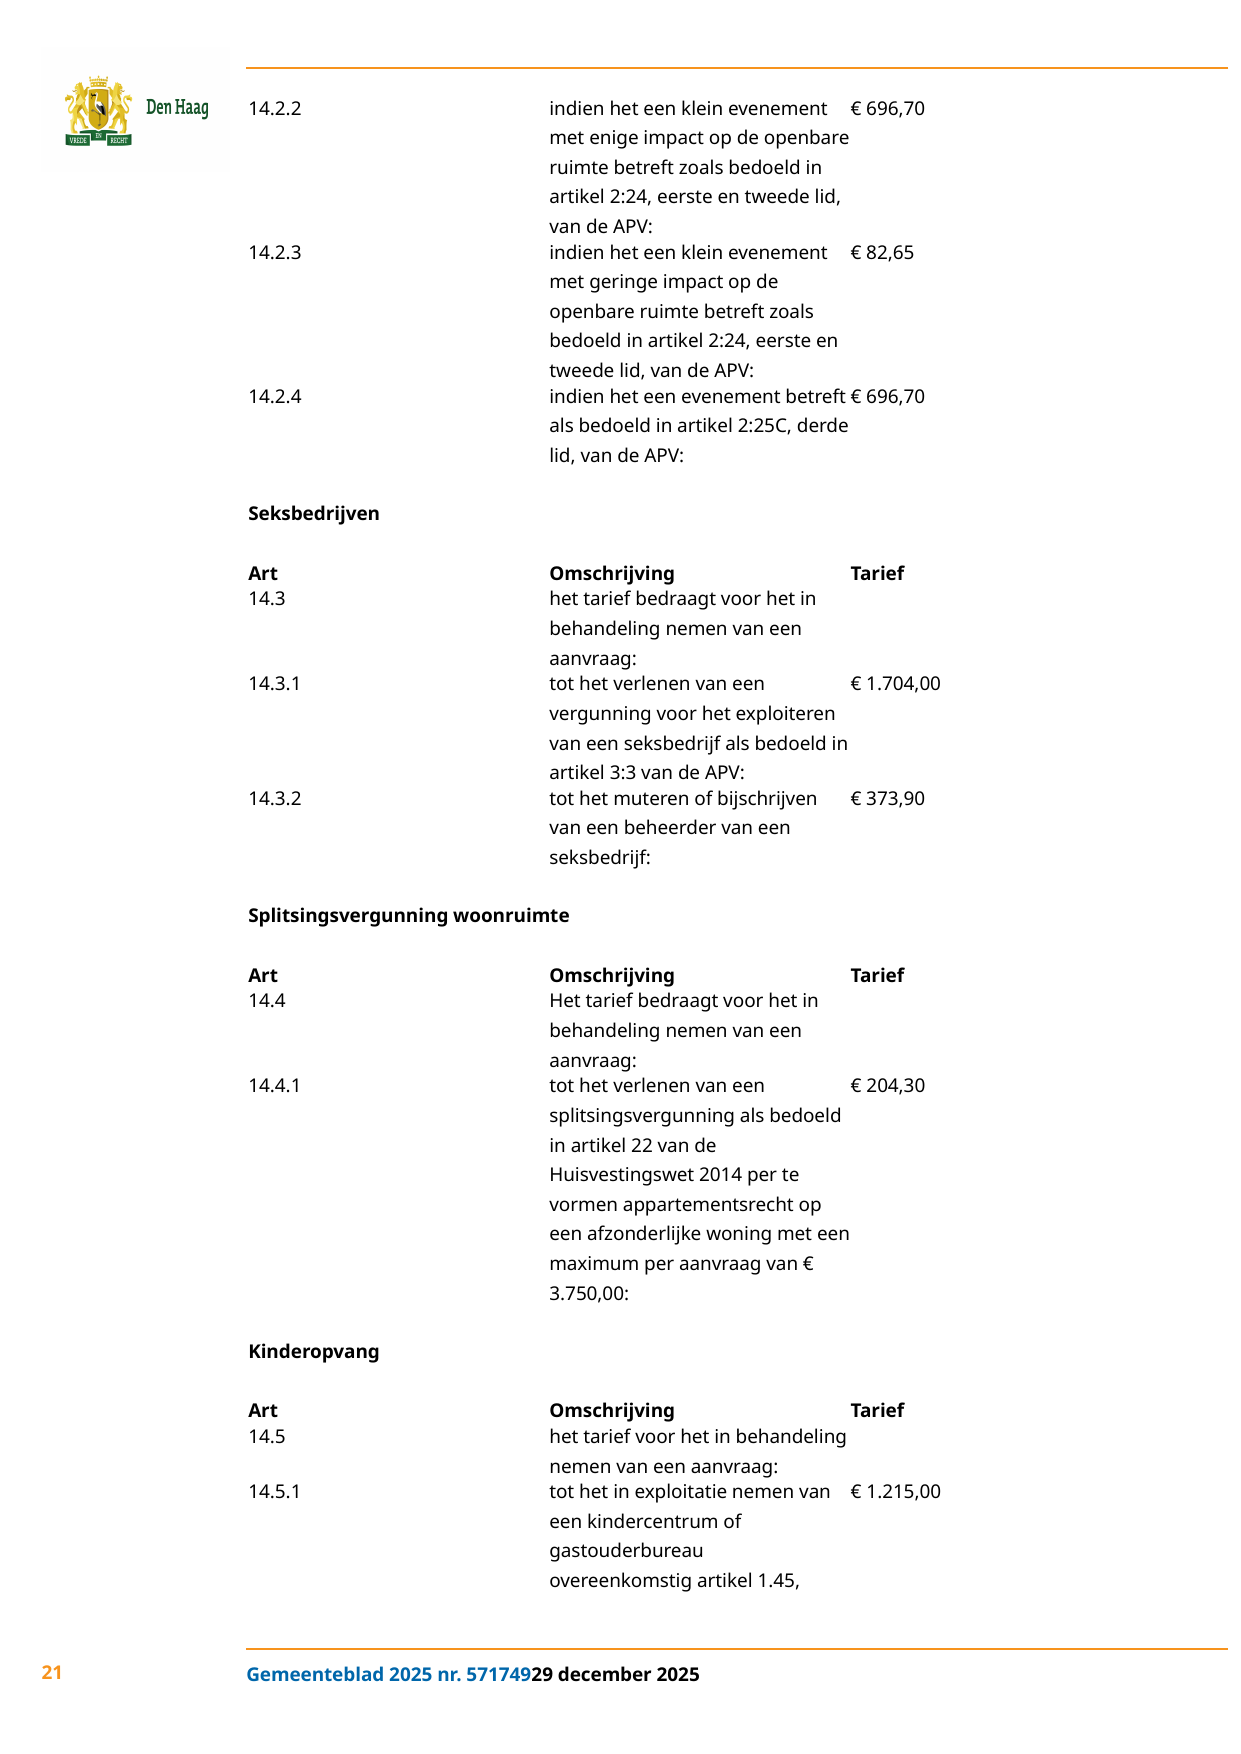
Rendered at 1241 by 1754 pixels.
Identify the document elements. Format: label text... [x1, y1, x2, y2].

table_cell 14.2.2 [248, 95, 549, 239]
text Splitsingsvergunning woonruimte [248, 903, 1152, 928]
table_cell 14.3.2 [248, 785, 549, 870]
table_cell het tarief bedraagt voor het in behandeling nemen van een aanvraag: [549, 586, 850, 671]
table_header Art [248, 962, 549, 988]
table_cell € 82,65 [850, 239, 1152, 383]
table_header Omschrijving [549, 560, 850, 586]
table_cell [850, 988, 1152, 1073]
table_cell het tarief voor het in behandeling nemen van een aanvraag: [549, 1423, 850, 1478]
table_cell € 1.215,00 [850, 1479, 1152, 1593]
table_cell € 696,70 [850, 95, 1152, 239]
table_cell 14.2.4 [248, 383, 549, 468]
table_cell tot het in exploitatie nemen van een kindercentrum of gastouderbureau overeenkomstig artikel 1.45, [549, 1479, 850, 1593]
table_cell € 1.704,00 [850, 671, 1152, 785]
table_cell 14.5.1 [248, 1479, 549, 1593]
table_cell indien het een klein evenement met geringe impact op de openbare ruimte betreft zoals bedoeld in artikel 2:24, eerste en tweede lid, van de APV: [549, 239, 850, 383]
table_cell 14.3 [248, 586, 549, 671]
table_cell € 373,90 [850, 785, 1152, 870]
table_cell [850, 1423, 1152, 1478]
table_header Tarief [850, 560, 1152, 586]
table_cell tot het verlenen van een vergunning voor het exploiteren van een seksbedrijf als bedoeld in artikel 3:3 van de APV: [549, 671, 850, 785]
table_cell € 204,30 [850, 1073, 1152, 1305]
table_cell indien het een klein evenement met enige impact op de openbare ruimte betreft zoals bedoeld in artikel 2:24, eerste en tweede lid, van de APV: [549, 95, 850, 239]
table_header Art [248, 560, 549, 586]
text Seksbedrijven [248, 501, 1152, 526]
table_cell 14.2.3 [248, 239, 549, 383]
table_cell tot het verlenen van een splitsingsvergunning als bedoeld in artikel 22 van de Huisvestingswet 2014 per te vormen appartementsrecht op een afzonderlijke woning met een maximum per aanvraag van € 3.750,00: [549, 1073, 850, 1305]
table_cell 14.4 [248, 988, 549, 1073]
table_header Art [248, 1398, 549, 1423]
table_cell € 696,70 [850, 383, 1152, 468]
table_cell 14.3.1 [248, 671, 549, 785]
table_cell Het tarief bedraagt voor het in behandeling nemen van een aanvraag: [549, 988, 850, 1073]
table_cell 14.5 [248, 1423, 549, 1478]
table_cell 14.4.1 [248, 1073, 549, 1305]
table_cell tot het muteren of bijschrijven van een beheerder van een seksbedrijf: [549, 785, 850, 870]
picture [41, 47, 231, 172]
table_header Tarief [850, 1398, 1152, 1423]
table_cell [850, 586, 1152, 671]
text Kinderopvang [248, 1338, 1152, 1364]
table_header Tarief [850, 962, 1152, 988]
table_header Omschrijving [549, 1398, 850, 1423]
table_header Omschrijving [549, 962, 850, 988]
table_cell indien het een evenement betreft als bedoeld in artikel 2:25C, derde lid, van de APV: [549, 383, 850, 468]
